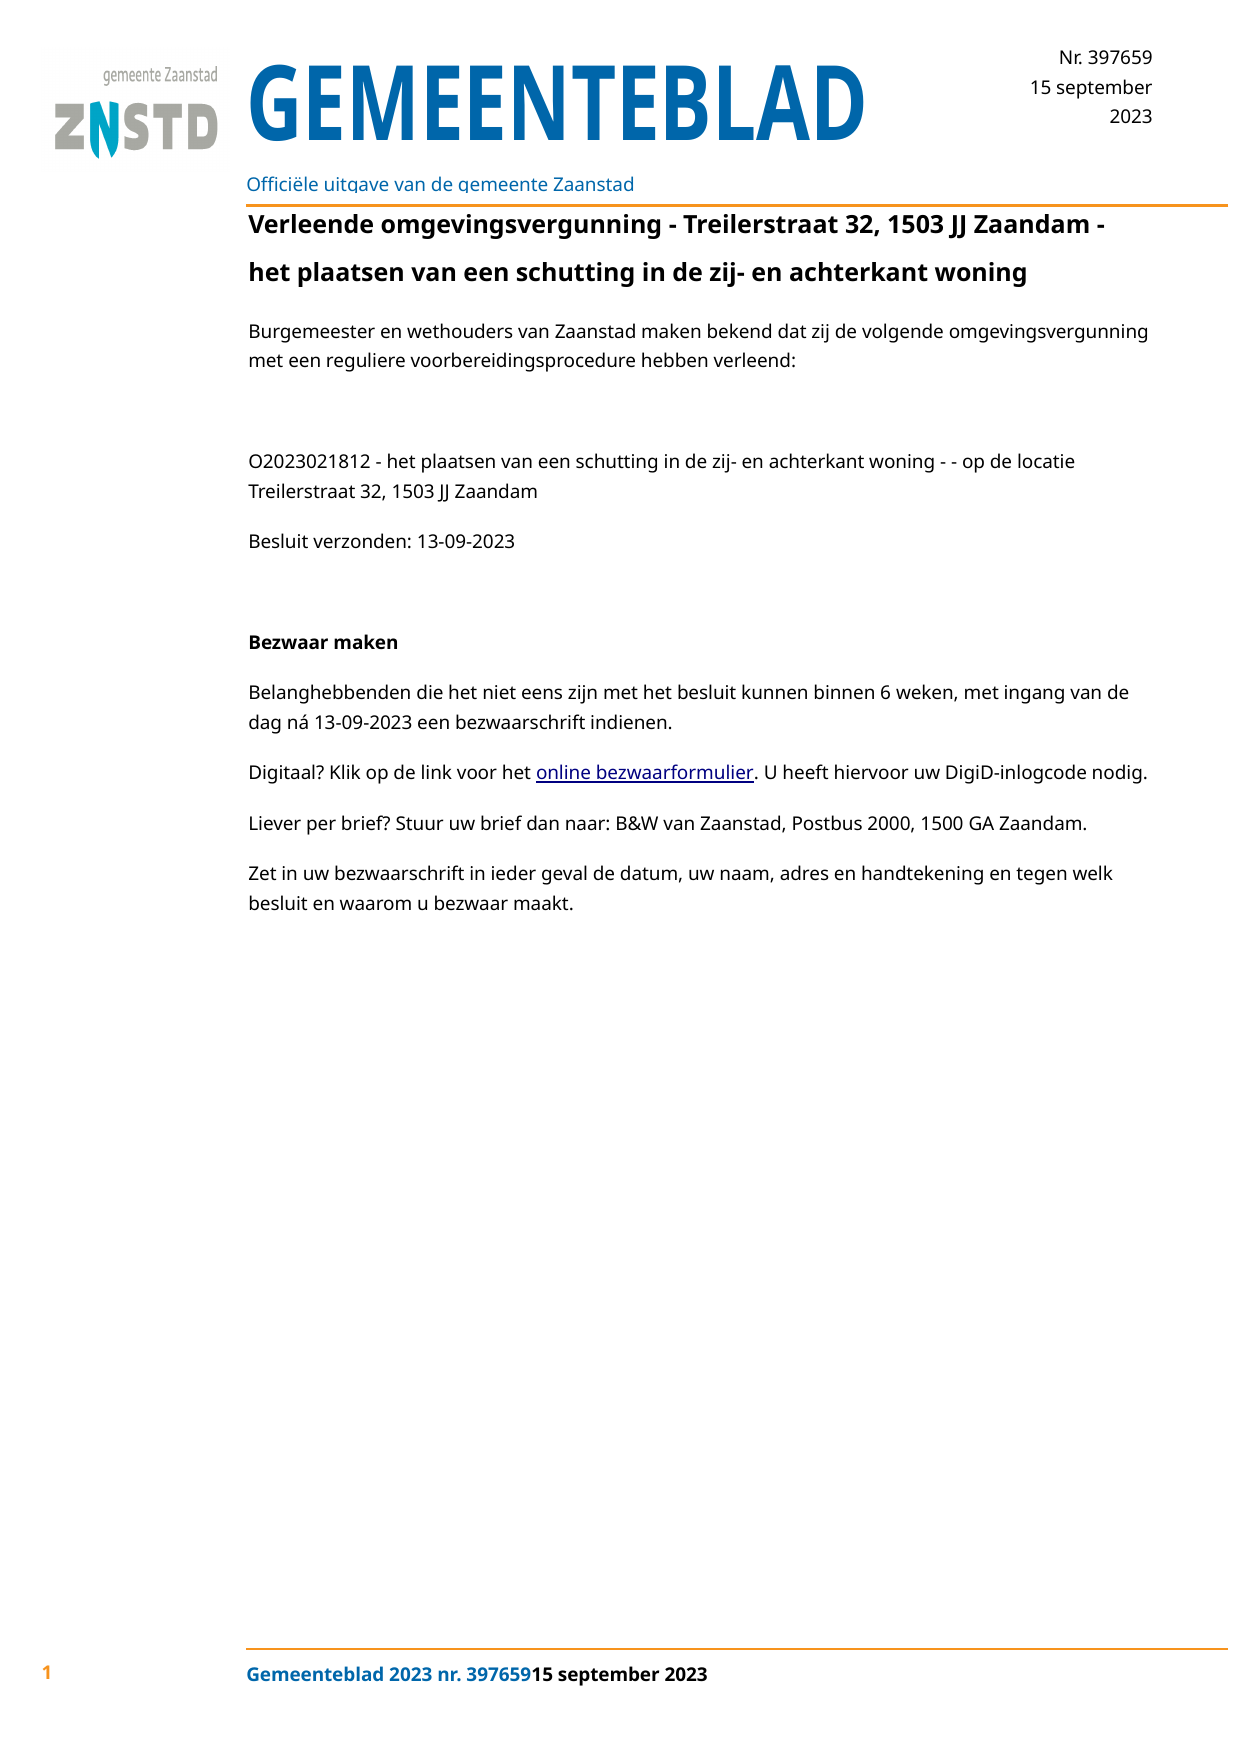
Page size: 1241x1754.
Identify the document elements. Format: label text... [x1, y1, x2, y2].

text Zet in uw bezwaarschrift in ieder geval de datum, uw naam, adres en handtekening en tegen welk besluit en waarom u bezwaar maakt. [248, 860, 1152, 916]
text Verleende omgevingsvergunning - Treilerstraat 32, 1503 JJ Zaandam - het plaatsen van een schutting in de zij- en achterkant woning [248, 207, 1152, 288]
text Digitaal? Klik op de link voor het online bezwaarformulier. U heeft hiervoor uw DigiD-inlogcode nodig. [248, 759, 1152, 785]
picture [41, 47, 231, 172]
text Besluit verzonden: 13-09-2023 [248, 528, 1152, 554]
text Liever per brief? Stuur uw brief dan naar: B&W van Zaanstad, Postbus 2000, 1500 GA Zaandam. [248, 810, 1152, 836]
text Belanghebbenden die het niet eens zijn met het besluit kunnen binnen 6 weken, met ingang van de dag ná 13-09-2023 een bezwaarschrift indienen. [248, 679, 1152, 735]
text Bezwaar maken [248, 629, 1152, 655]
text Burgemeester en wethouders van Zaanstad maken bekend dat zij de volgende omgevingsvergunning met een reguliere voorbereidingsprocedure hebben verleend: [248, 318, 1152, 373]
text O2023021812 - het plaatsen van een schutting in de zij- en achterkant woning - - op de locatie Treilerstraat 32, 1503 JJ Zaandam [248, 448, 1152, 504]
